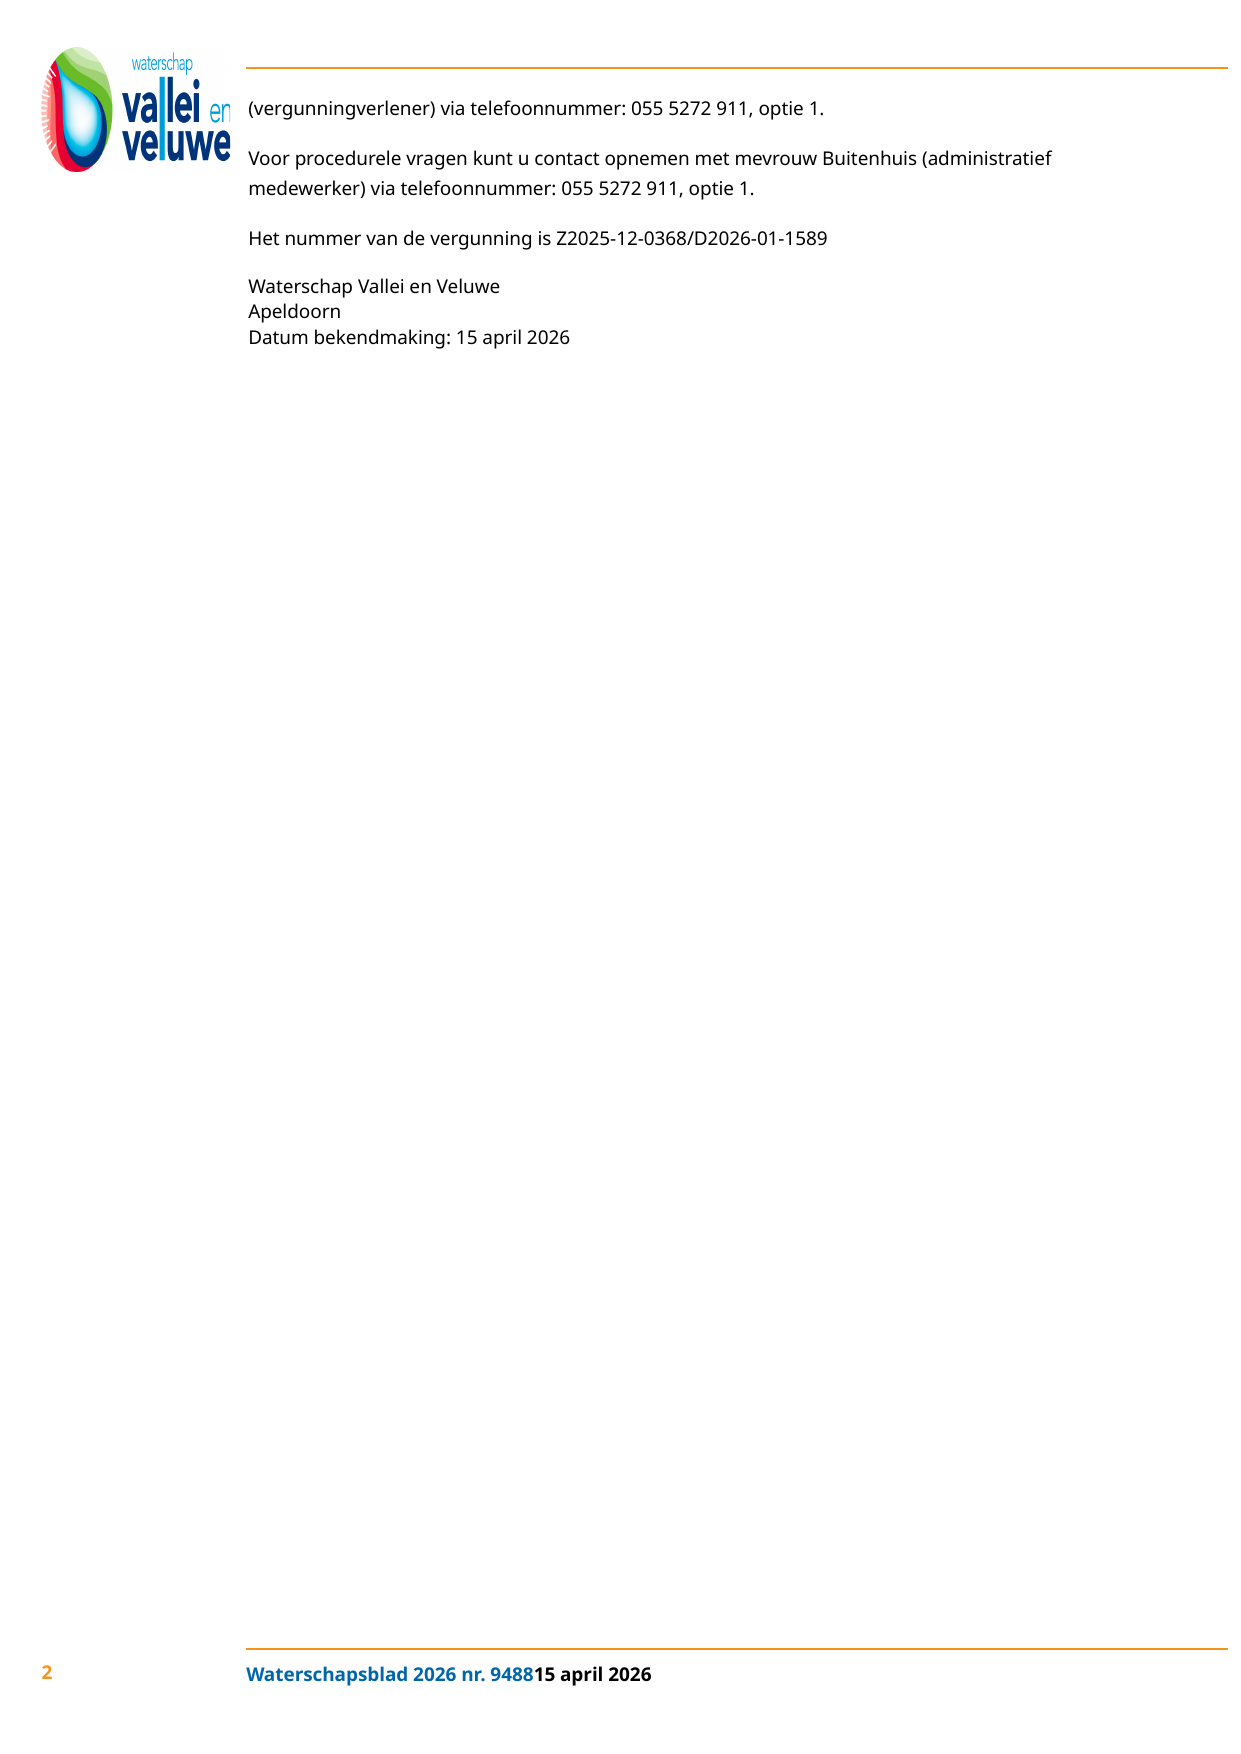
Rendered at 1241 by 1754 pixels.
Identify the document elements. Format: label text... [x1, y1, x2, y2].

text (vergunningverlener) via telefoonnummer: 055 5272 911, optie 1. [248, 95, 1152, 121]
text Waterschap Vallei en Veluwe [248, 273, 1152, 299]
text Het nummer van de vergunning is Z2025-12-0368/D2026-01-1589 [248, 225, 1152, 251]
text Datum bekendmaking: 15 april 2026 [248, 324, 1152, 350]
text Voor procedurele vragen kunt u contact opnemen met mevrouw Buitenhuis (administratief medewerker) via telefoonnummer: 055 5272 911, optie 1. [248, 145, 1152, 201]
picture [41, 47, 231, 172]
text Apeldoorn [248, 299, 1152, 324]
